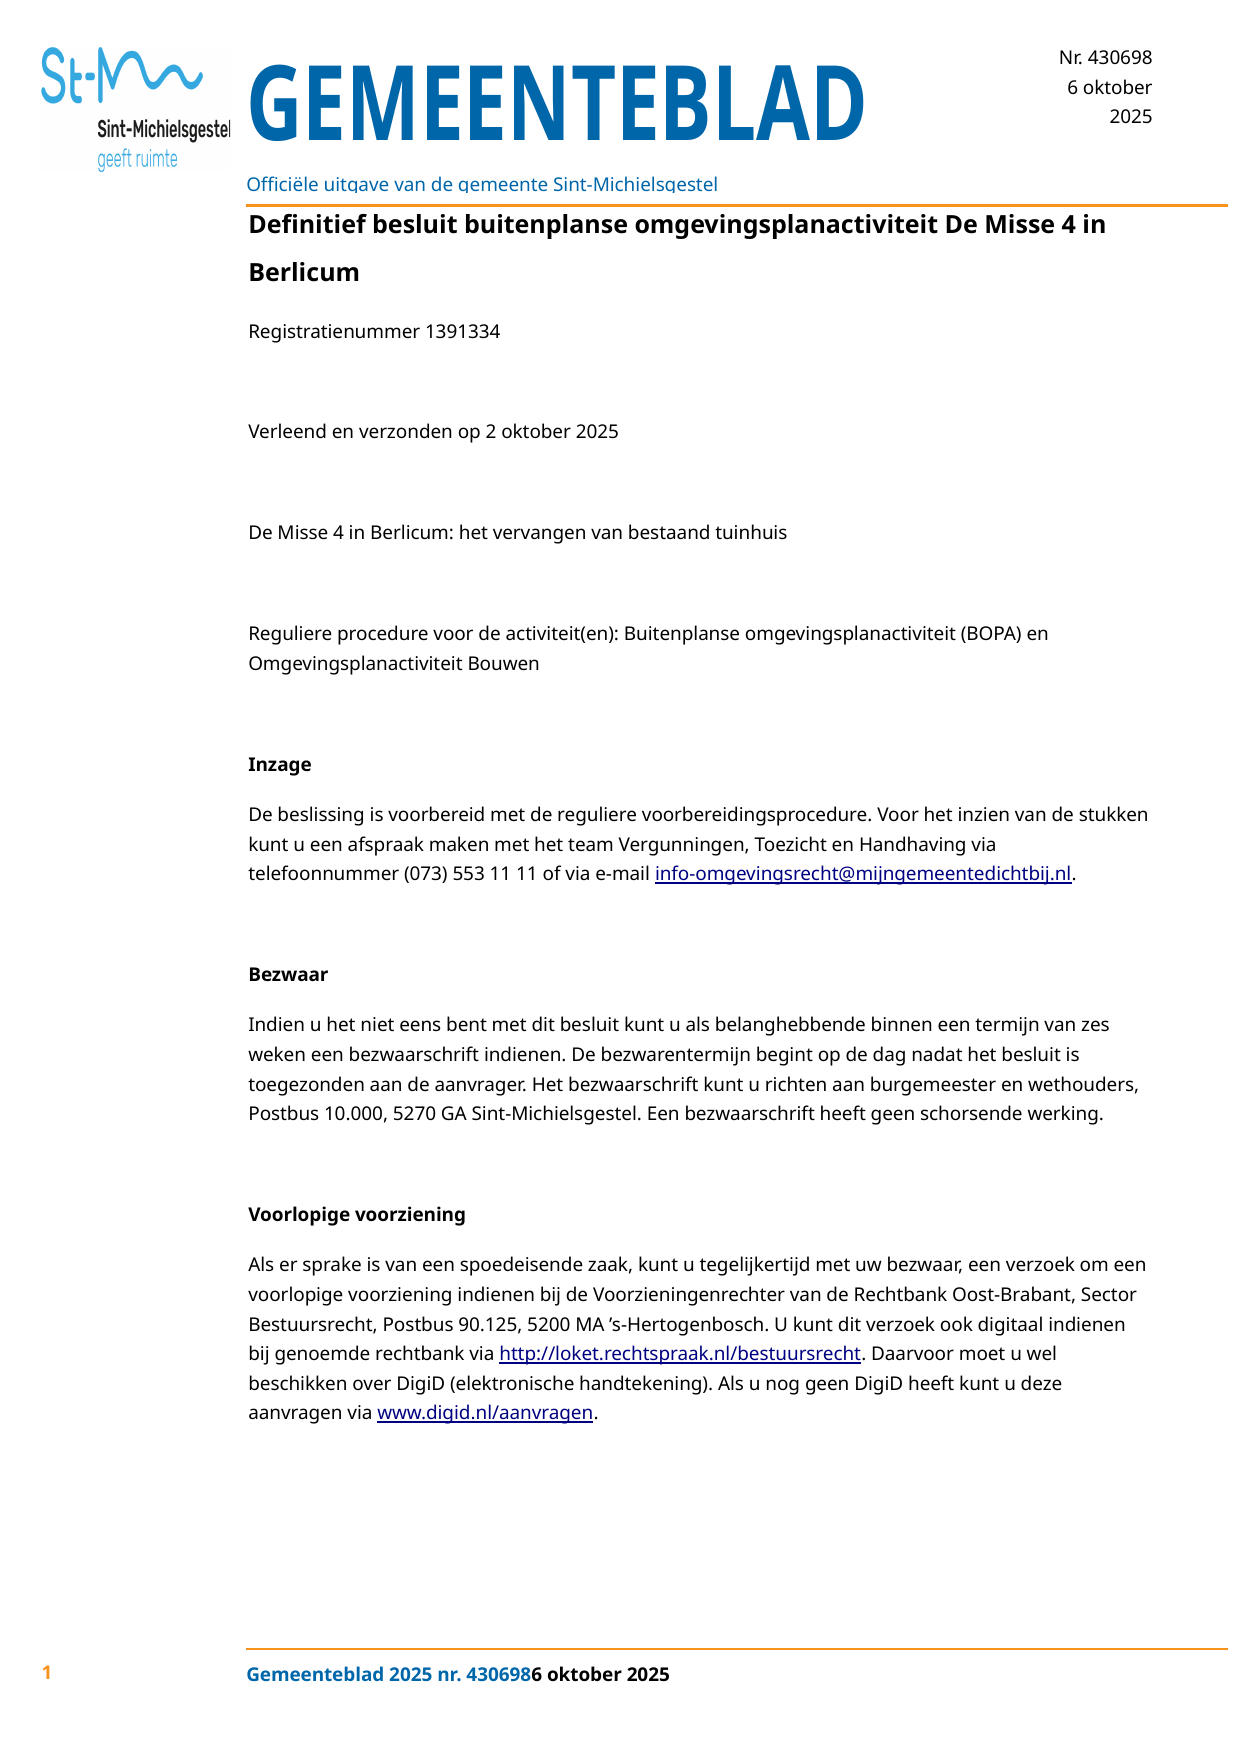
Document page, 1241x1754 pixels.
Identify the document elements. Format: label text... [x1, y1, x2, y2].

text Verleend en verzonden op 2 oktober 2025 [248, 419, 1152, 444]
text Indien u het niet eens bent met dit besluit kunt u als belanghebbende binnen een termijn van zes weken een bezwaarschrift indienen. De bezwarentermijn begint op de dag nadat het besluit is toegezonden aan de aanvrager. Het bezwaarschrift kunt u richten aan burgemeester en wethouders, Postbus 10.000, 5270 GA Sint-Michielsgestel. Een bezwaarschrift heeft geen schorsende werking. [248, 1012, 1152, 1126]
text Inzage [248, 751, 1152, 777]
text Voorlopige voorziening [248, 1201, 1152, 1227]
text Als er sprake is van een spoedeisende zaak, kunt u tegelijkertijd met uw bezwaar, een verzoek om een voorlopige voorziening indienen bij de Voorzieningenrechter van de Rechtbank Oost-Brabant, Sector Bestuursrecht, Postbus 90.125, 5200 MA ’s-Hertogenbosch. U kunt dit verzoek ook digitaal indienen bij genoemde rechtbank via http://loket.rechtspraak.nl/bestuursrecht. Daarvoor moet u wel beschikken over DigiD (elektronische handtekening). Als u nog geen DigiD heeft kunt u deze aanvragen via www.digid.nl/aanvragen. [248, 1252, 1152, 1425]
text De Misse 4 in Berlicum: het vervangen van bestaand tuinhuis [248, 519, 1152, 545]
text De beslissing is voorbereid met de reguliere voorbereidingsprocedure. Voor het inzien van de stukken kunt u een afspraak maken met het team Vergunningen, Toezicht en Handhaving via telefoonnummer (073) 553 11 11 of via e-mail info-omgevingsrecht@mijngemeentedichtbij.nl. [248, 801, 1152, 886]
picture [41, 47, 231, 172]
text Bezwaar [248, 961, 1152, 987]
text Definitief besluit buitenplanse omgevingsplanactiviteit De Misse 4 in Berlicum [248, 207, 1152, 288]
text Registratienummer 1391334 [248, 318, 1152, 344]
text Reguliere procedure voor de activiteit(en): Buitenplanse omgevingsplanactiviteit (BOPA) en Omgevingsplanactiviteit Bouwen [248, 620, 1152, 676]
